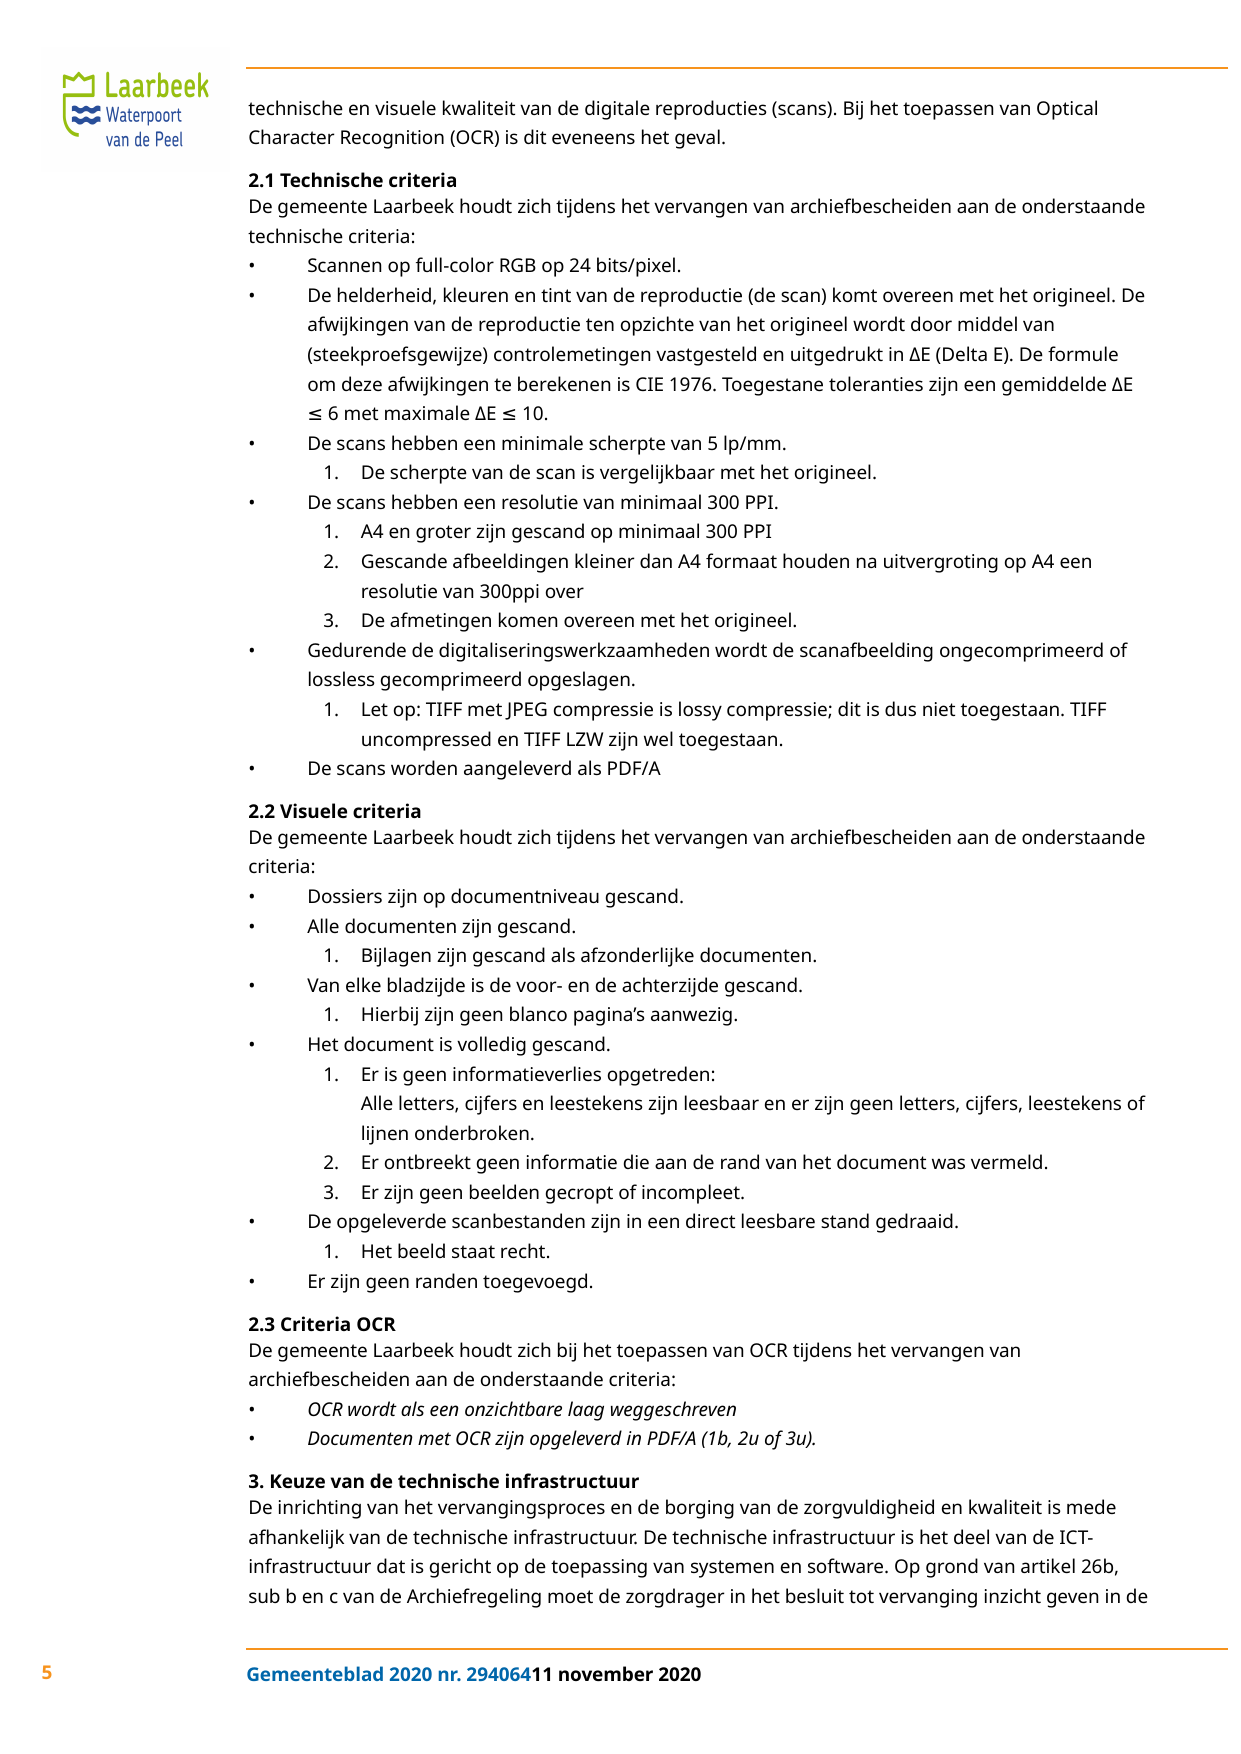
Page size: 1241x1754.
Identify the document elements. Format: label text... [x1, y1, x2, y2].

list Het document is volledig gescand. [248, 1031, 1152, 1057]
list De scans worden aangeleverd als PDF/A [248, 755, 1152, 781]
list A4 en groter zijn gescand op minimaal 300 PPI [323, 519, 1152, 544]
text 2.2 Visuele criteria [248, 798, 1152, 824]
text De inrichting van het vervangingsproces en de borging van de zorgvuldigheid en kwaliteit is mede afhankelijk van de technische infrastructuur. De technische infrastructuur is het deel van de ICT-infrastructuur dat is gericht op de toepassing van systemen en software. Op grond van artikel 26b, sub b en c van de Archiefregeling moet de zorgdrager in het besluit tot vervanging inzicht geven in de [248, 1494, 1152, 1609]
list De scans hebben een resolutie van minimaal 300 PPI. [248, 489, 1152, 515]
list De afmetingen komen overeen met het origineel. [323, 607, 1152, 633]
text De gemeente Laarbeek houdt zich tijdens het vervangen van archiefbescheiden aan de onderstaande criteria: [248, 824, 1152, 879]
text De gemeente Laarbeek houdt zich bij het toepassen van OCR tijdens het vervangen van archiefbescheiden aan de onderstaande criteria: [248, 1337, 1152, 1392]
list De scans hebben een minimale scherpte van 5 lp/mm. [248, 430, 1152, 456]
text 2.3 Criteria OCR [248, 1311, 1152, 1337]
list De opgeleverde scanbestanden zijn in een direct leesbare stand gedraaid. [248, 1209, 1152, 1234]
list Let op: TIFF met JPEG compressie is lossy compressie; dit is dus niet toegestaan. TIFF uncompressed en TIFF LZW zijn wel toegestaan. [323, 696, 1152, 751]
list De scherpte van de scan is vergelijkbaar met het origineel. [323, 459, 1152, 485]
text technische en visuele kwaliteit van de digitale reproducties (scans). Bij het toepassen van Optical Character Recognition (OCR) is dit eveneens het geval. [248, 95, 1152, 150]
list Hierbij zijn geen blanco pagina’s aanwezig. [323, 1002, 1152, 1027]
text De gemeente Laarbeek houdt zich tijdens het vervangen van archiefbescheiden aan de onderstaande technische criteria: [248, 193, 1152, 248]
list Documenten met OCR zijn opgeleverd in PDF/A (1b, 2u of 3u). [248, 1426, 1152, 1451]
list Alle letters, cijfers en leestekens zijn leesbaar en er zijn geen letters, cijfers, leestekens of lijnen onderbroken. [323, 1090, 1152, 1146]
list Gedurende de digitaliseringswerkzaamheden wordt de scanafbeelding ongecomprimeerd of lossless gecomprimeerd opgeslagen. [248, 637, 1152, 692]
list Er zijn geen beelden gecropt of incompleet. [323, 1179, 1152, 1205]
text 3. Keuze van de technische infrastructuur [248, 1469, 1152, 1494]
list Van elke bladzijde is de voor- en de achterzijde gescand. [248, 972, 1152, 998]
list Dossiers zijn op documentniveau gescand. [248, 883, 1152, 909]
list OCR wordt als een onzichtbare laag weggeschreven [248, 1396, 1152, 1422]
list De helderheid, kleuren en tint van de reproductie (de scan) komt overeen met het origineel. De afwijkingen van de reproductie ten opzichte van het origineel wordt door middel van (steekproefsgewijze) controlemetingen vastgesteld en uitgedrukt in ΔE (Delta E). De formule om deze afwijkingen te berekenen is CIE 1976. Toegestane toleranties zijn een gemiddelde ΔE ≤ 6 met maximale ΔE ≤ 10. [248, 282, 1152, 426]
list Er ontbreekt geen informatie die aan de rand van het document was vermeld. [323, 1149, 1152, 1175]
list Gescande afbeeldingen kleiner dan A4 formaat houden na uitvergroting op A4 een resolutie van 300ppi over [323, 548, 1152, 603]
list Er is geen informatieverlies opgetreden: [323, 1061, 1152, 1087]
list Bijlagen zijn gescand als afzonderlijke documenten. [323, 942, 1152, 968]
list Alle documenten zijn gescand. [248, 913, 1152, 939]
list Er zijn geen randen toegevoegd. [248, 1268, 1152, 1294]
text 2.1 Technische criteria [248, 167, 1152, 193]
list Scannen op full-color RGB op 24 bits/pixel. [248, 252, 1152, 278]
picture [41, 47, 231, 172]
list Het beeld staat recht. [323, 1238, 1152, 1264]
